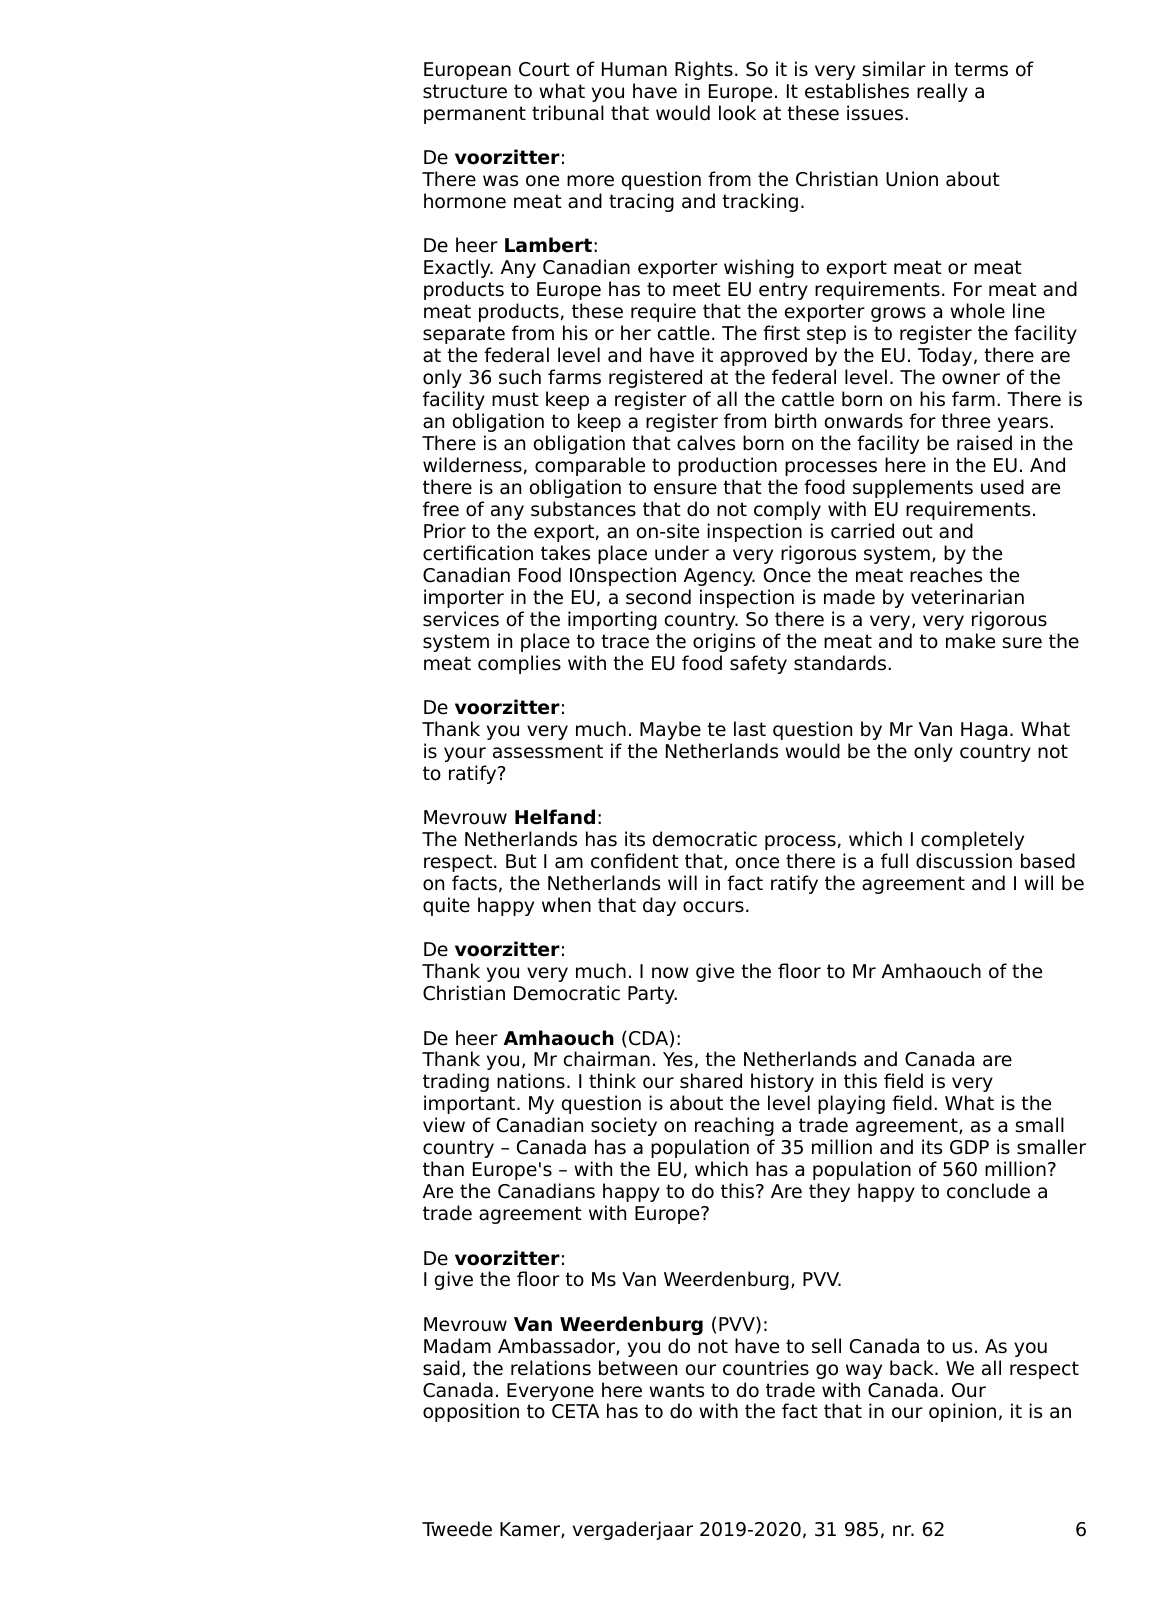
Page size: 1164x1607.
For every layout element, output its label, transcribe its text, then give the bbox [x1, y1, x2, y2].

text De heer Amhaouch (CDA): [422, 1027, 1087, 1049]
text Mevrouw Helfand: [422, 807, 1087, 829]
text De voorzitter: [422, 697, 1087, 719]
text Thank you very much. I now give the floor to Mr Amhaouch of the Christian Democratic Party. [422, 961, 1087, 1005]
text There was one more question from the Christian Union about hormone meat and tracing and tracking. [422, 169, 1087, 213]
text De voorzitter: [422, 1247, 1087, 1269]
text De heer Lambert: [422, 235, 1087, 257]
text European Court of Human Rights. So it is very similar in terms of structure to what you have in Europe. It establishes really a permanent tribunal that would look at these issues. [422, 59, 1087, 125]
text De voorzitter: [422, 939, 1087, 961]
text De voorzitter: [422, 147, 1087, 169]
text Exactly. Any Canadian exporter wishing to export meat or meat products to Europe has to meet EU entry requirements. For meat and meat products, these require that the exporter grows a whole line separate from his or her cattle. The first step is to register the facility at the federal level and have it approved by the EU. Today, there are only 36 such farms registered at the federal level. The owner of the facility must keep a register of all the cattle born on his farm. There is an obligation to keep a register from birth onwards for three years. There is an obligation that calves born on the facility be raised in the wilderness, comparable to production processes here in the EU. And there is an obligation to ensure that the food supplements used are free of any substances that do not comply with EU requirements. [422, 257, 1087, 521]
text The Netherlands has its democratic process, which I completely respect. But I am confident that, once there is a full discussion based on facts, the Netherlands will in fact ratify the agreement and I will be quite happy when that day occurs. [422, 829, 1087, 917]
text Thank you, Mr chairman. Yes, the Netherlands and Canada are trading nations. I think our shared history in this field is very important. My question is about the level playing field. What is the view of Canadian society on reaching a trade agreement, as a small country – Canada has a population of 35 million and its GDP is smaller than Europe's – with the EU, which has a population of 560 million? Are the Canadians happy to do this? Are they happy to conclude a trade agreement with Europe? [422, 1049, 1087, 1225]
text Thank you very much. Maybe te last question by Mr Van Haga. What is your assessment if the Netherlands would be the only country not to ratify? [422, 719, 1087, 785]
text Madam Ambassador, you do not have to sell Canada to us. As you said, the relations between our countries go way back. We all respect Canada. Everyone here wants to do trade with Canada. Our opposition to CETA has to do with the fact that in our opinion, it is an [422, 1336, 1087, 1423]
text Prior to the export, an on-site inspection is carried out and certification takes place under a very rigorous system, by the Canadian Food I0nspection Agency. Once the meat reaches the importer in the EU, a second inspection is made by veterinarian services of the importing country. So there is a very, very rigorous system in place to trace the origins of the meat and to make sure the meat complies with the EU food safety standards. [422, 521, 1087, 675]
text Mevrouw Van Weerdenburg (PVV): [422, 1313, 1087, 1336]
text I give the floor to Ms Van Weerdenburg, PVV. [422, 1269, 1087, 1291]
